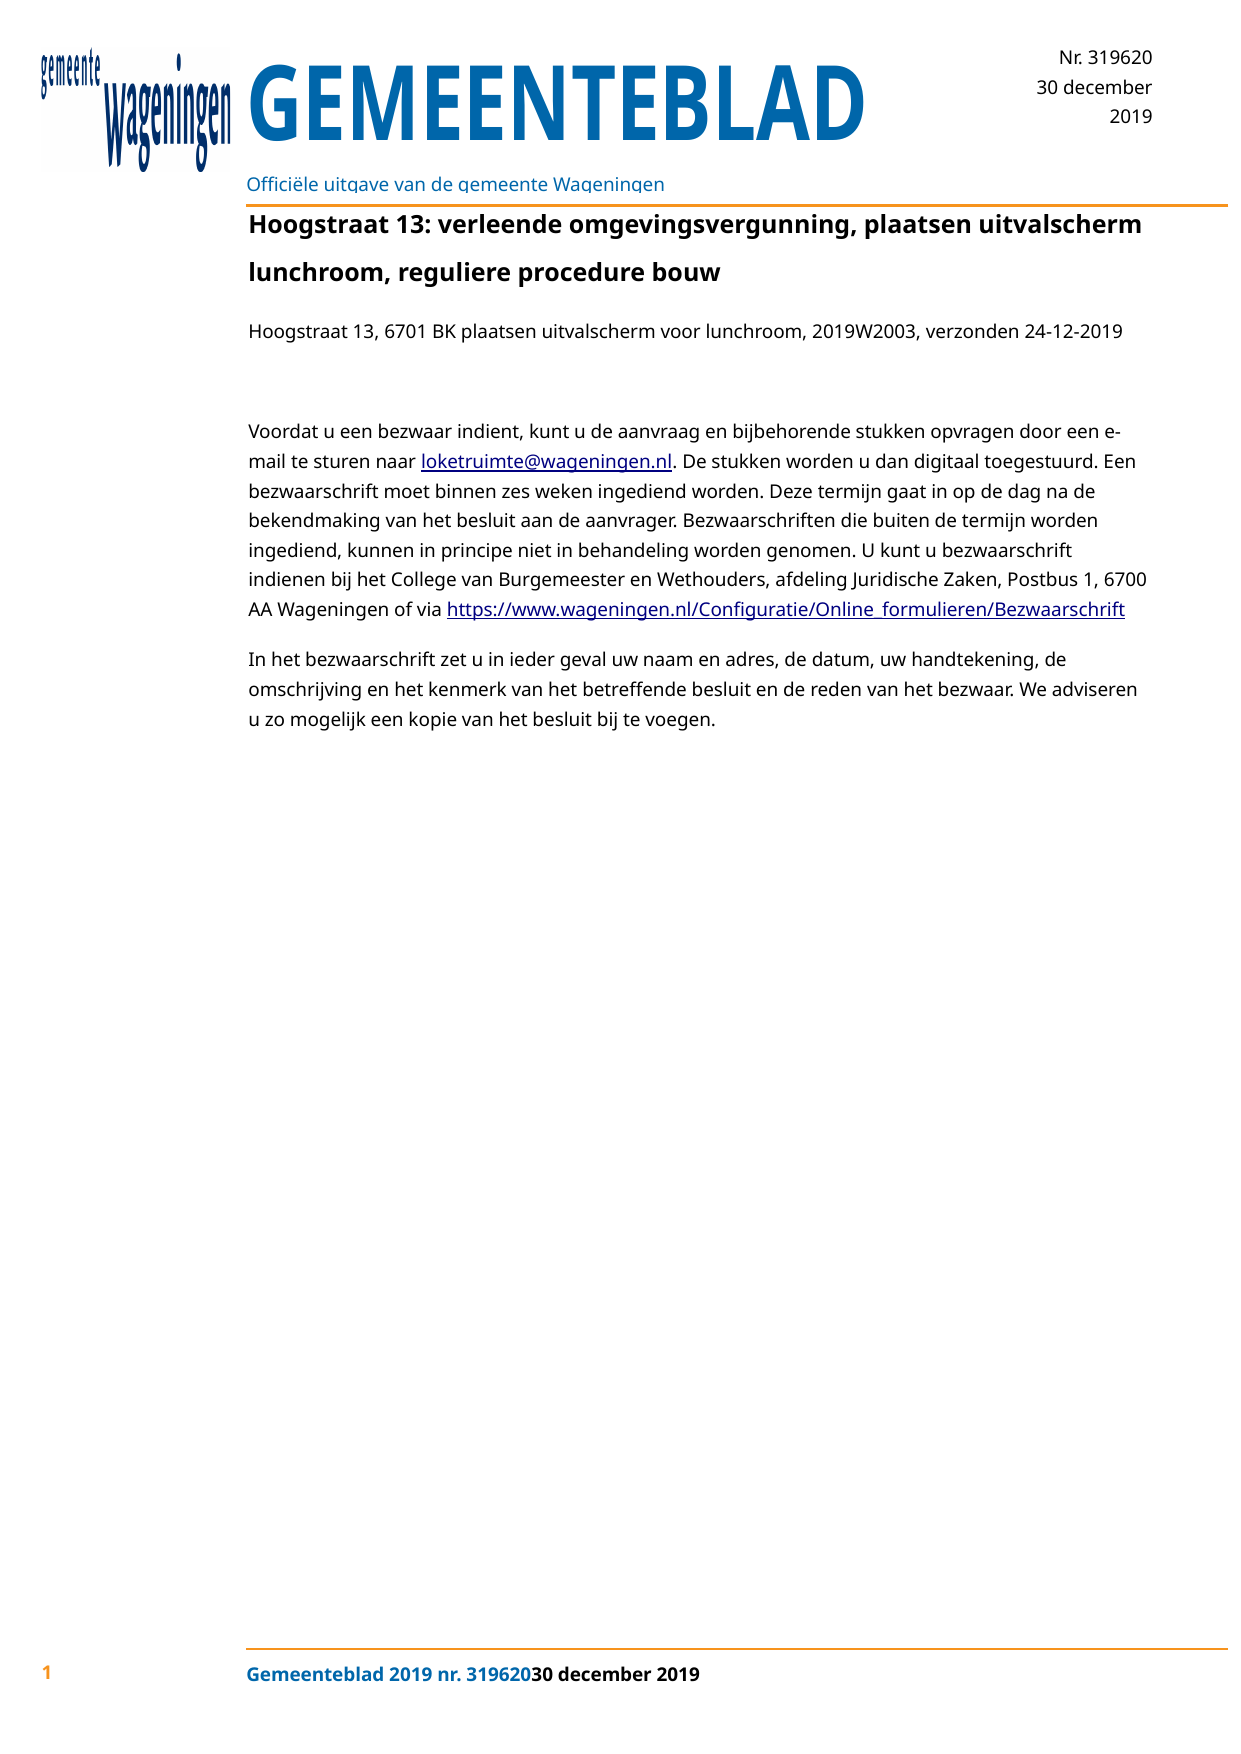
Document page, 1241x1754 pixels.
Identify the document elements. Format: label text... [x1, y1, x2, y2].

picture [41, 47, 231, 172]
text In het bezwaarschrift zet u in ieder geval uw naam en adres, de datum, uw handtekening, de omschrijving en het kenmerk van het betreffende besluit en de reden van het bezwaar. We adviseren u zo mogelijk een kopie van het besluit bij te voegen. [248, 647, 1152, 732]
text Hoogstraat 13: verleende omgevingsvergunning, plaatsen uitvalscherm lunchroom, reguliere procedure bouw [248, 207, 1152, 288]
text Hoogstraat 13, 6701 BK plaatsen uitvalscherm voor lunchroom, 2019W2003, verzonden 24-12-2019 [248, 318, 1152, 344]
text Voordat u een bezwaar indient, kunt u de aanvraag en bijbehorende stukken opvragen door een e-mail te sturen naar loketruimte@wageningen.nl. De stukken worden u dan digitaal toegestuurd. Een bezwaarschrift moet binnen zes weken ingediend worden. Deze termijn gaat in op de dag na de bekendmaking van het besluit aan de aanvrager. Bezwaarschriften die buiten de termijn worden ingediend, kunnen in principe niet in behandeling worden genomen. U kunt u bezwaarschrift indienen bij het College van Burgemeester en Wethouders, afdeling Juridische Zaken, Postbus 1, 6700 AA Wageningen of via https://www.wageningen.nl/Configuratie/Online_formulieren/Bezwaarschrift [248, 419, 1152, 622]
